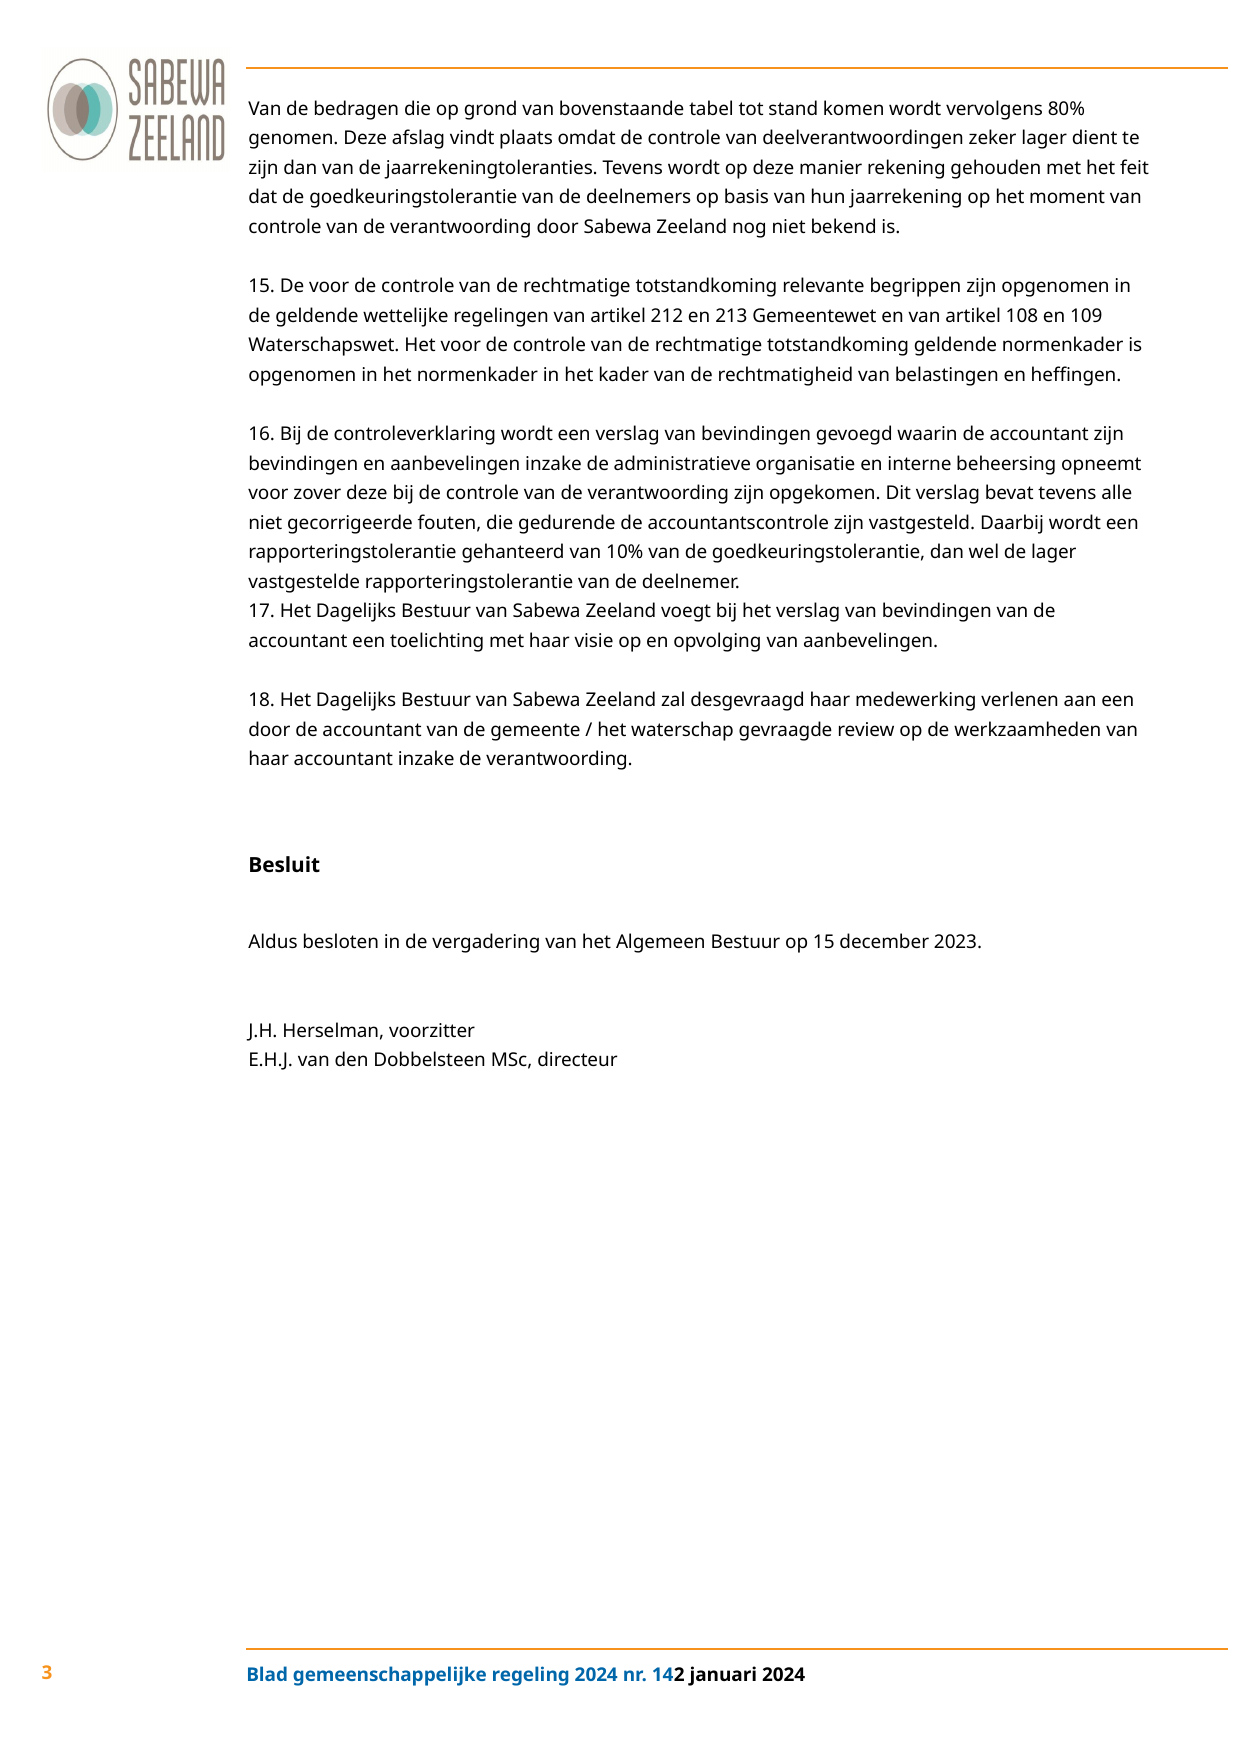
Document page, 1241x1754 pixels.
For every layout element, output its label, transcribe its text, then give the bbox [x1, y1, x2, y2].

text 17. Het Dagelijks Bestuur van Sabewa Zeeland voegt bij het verslag van bevindingen van de accountant een toelichting met haar visie op en opvolging van aanbevelingen. [248, 598, 1152, 653]
text Aldus besloten in de vergadering van het Algemeen Bestuur op 15 december 2023. [248, 928, 1152, 954]
text Besluit [248, 850, 1152, 879]
text 18. Het Dagelijks Bestuur van Sabewa Zeeland zal desgevraagd haar medewerking verlenen aan een door de accountant van de gemeente / het waterschap gevraagde review op de werkzaamheden van haar accountant inzake de verantwoording. [248, 686, 1152, 771]
text 16. Bij de controleverklaring wordt een verslag van bevindingen gevoegd waarin de accountant zijn bevindingen en aanbevelingen inzake de administratieve organisatie en interne beheersing opneemt voor zover deze bij de controle van de verantwoording zijn opgekomen. Dit verslag bevat tevens alle niet gecorrigeerde fouten, die gedurende de accountantscontrole zijn vastgesteld. Daarbij wordt een rapporteringstolerantie gehanteerd van 10% van de goedkeuringstolerantie, dan wel de lager vastgestelde rapporteringstolerantie van de deelnemer. [248, 420, 1152, 594]
picture [41, 47, 231, 172]
text Van de bedragen die op grond van bovenstaande tabel tot stand komen wordt vervolgens 80% genomen. Deze afslag vindt plaats omdat de controle van deelverantwoordingen zeker lager dient te zijn dan van de jaarrekeningtoleranties. Tevens wordt op deze manier rekening gehouden met het feit dat de goedkeuringstolerantie van de deelnemers op basis van hun jaarrekening op het moment van controle van de verantwoording door Sabewa Zeeland nog niet bekend is. [248, 95, 1152, 239]
text 15. De voor de controle van de rechtmatige totstandkoming relevante begrippen zijn opgenomen in de geldende wettelijke regelingen van artikel 212 en 213 Gemeentewet en van artikel 108 en 109 Waterschapswet. Het voor de controle van de rechtmatige totstandkoming geldende normenkader is opgenomen in het normenkader in het kader van de rechtmatigheid van belastingen en heffingen. [248, 272, 1152, 387]
text E.H.J. van den Dobbelsteen MSc, directeur [248, 1046, 1152, 1072]
text J.H. Herselman, voorzitter [248, 1017, 1152, 1043]
